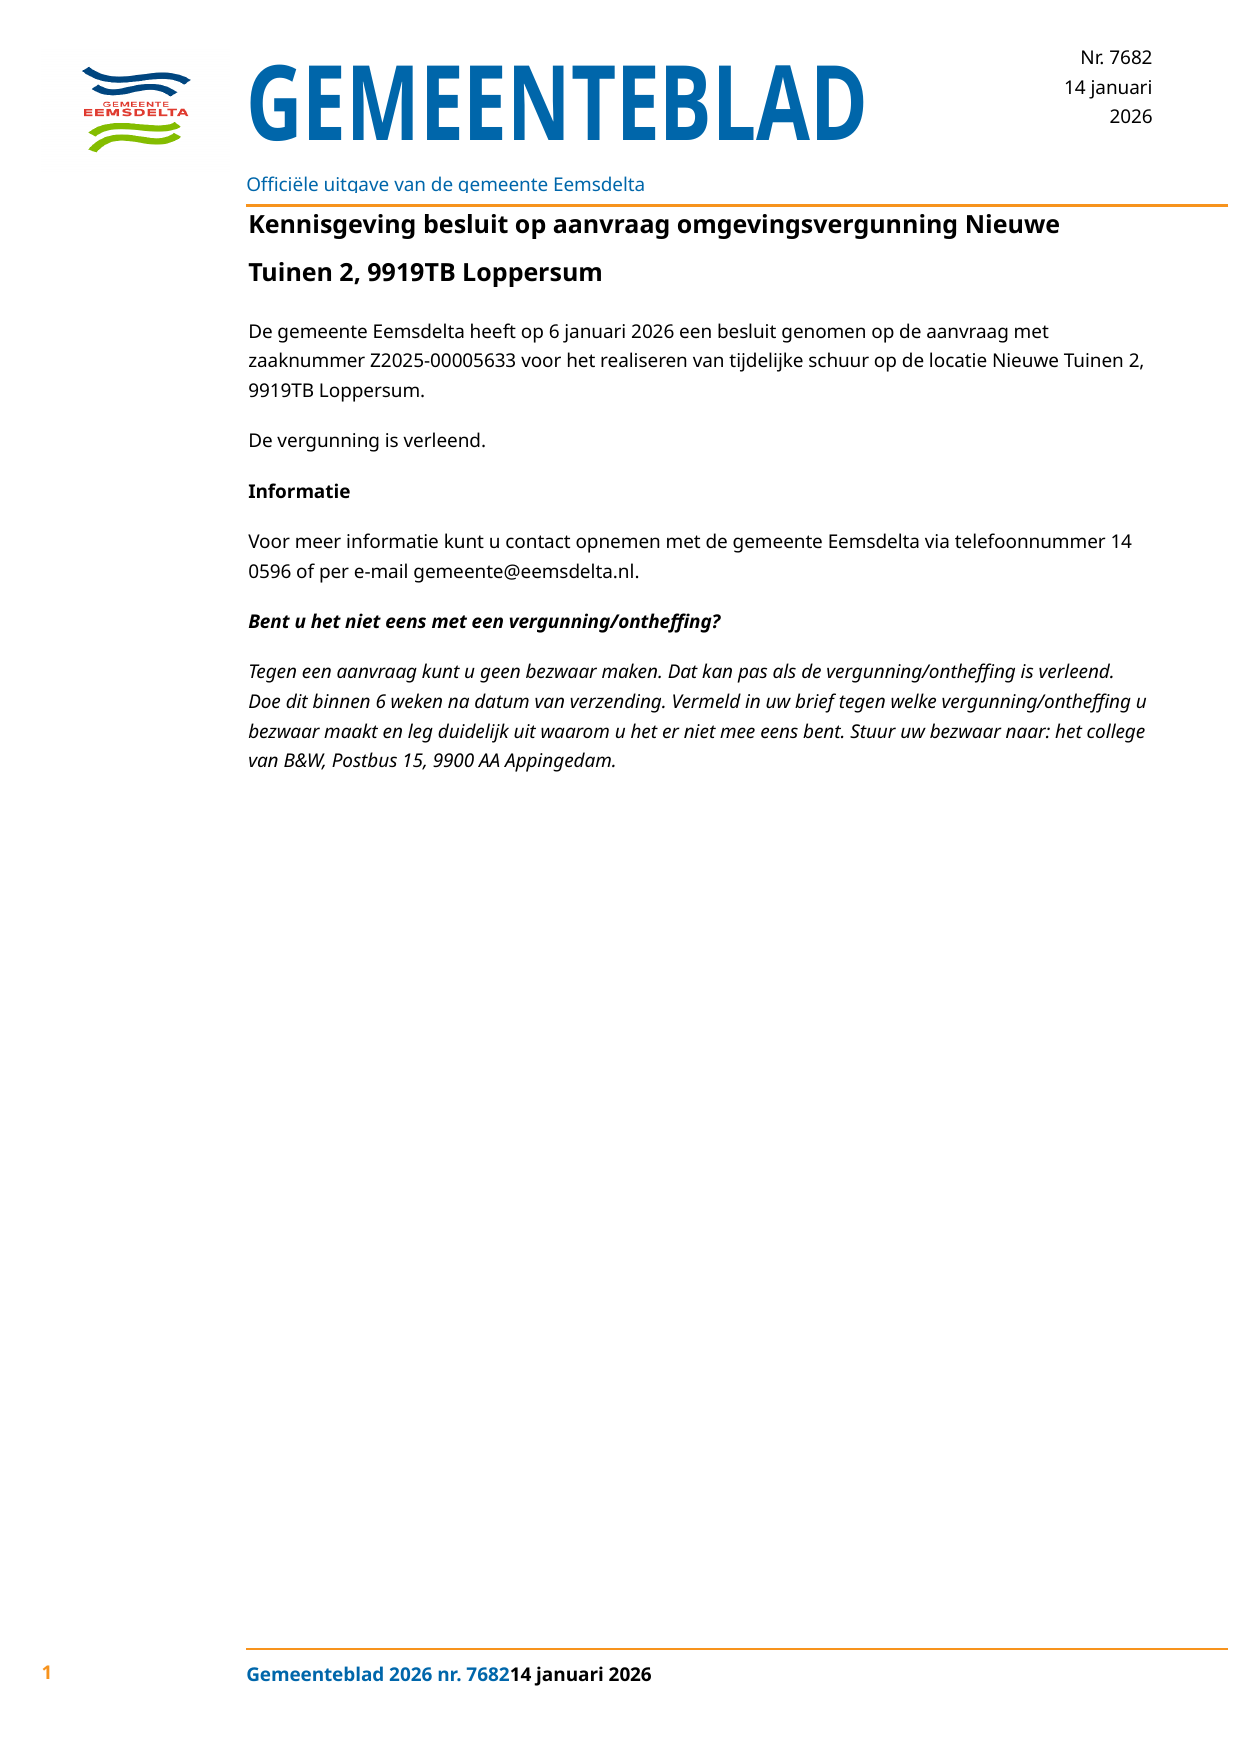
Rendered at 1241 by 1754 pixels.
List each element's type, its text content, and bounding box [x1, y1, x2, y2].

text Bent u het niet eens met een vergunning/ontheffing? [248, 608, 1152, 634]
text Tegen een aanvraag kunt u geen bezwaar maken. Dat kan pas als de vergunning/ontheffing is verleend. Doe dit binnen 6 weken na datum van verzending. Vermeld in uw brief tegen welke vergunning/ontheffing u bezwaar maakt en leg duidelijk uit waarom u het er niet mee eens bent. Stuur uw bezwaar naar: het college van B&W, Postbus 15, 9900 AA Appingedam. [248, 659, 1152, 773]
text Kennisgeving besluit op aanvraag omgevingsvergunning Nieuwe Tuinen 2, 9919TB Loppersum [248, 207, 1152, 288]
text Informatie [248, 478, 1152, 504]
picture [41, 47, 231, 172]
text De vergunning is verleend. [248, 427, 1152, 453]
text Voor meer informatie kunt u contact opnemen met de gemeente Eemsdelta via telefoonnummer 14 0596 of per e-mail gemeente@eemsdelta.nl. [248, 528, 1152, 584]
text De gemeente Eemsdelta heeft op 6 januari 2026 een besluit genomen op de aanvraag met zaaknummer Z2025-00005633 voor het realiseren van tijdelijke schuur op de locatie Nieuwe Tuinen 2, 9919TB Loppersum. [248, 318, 1152, 403]
